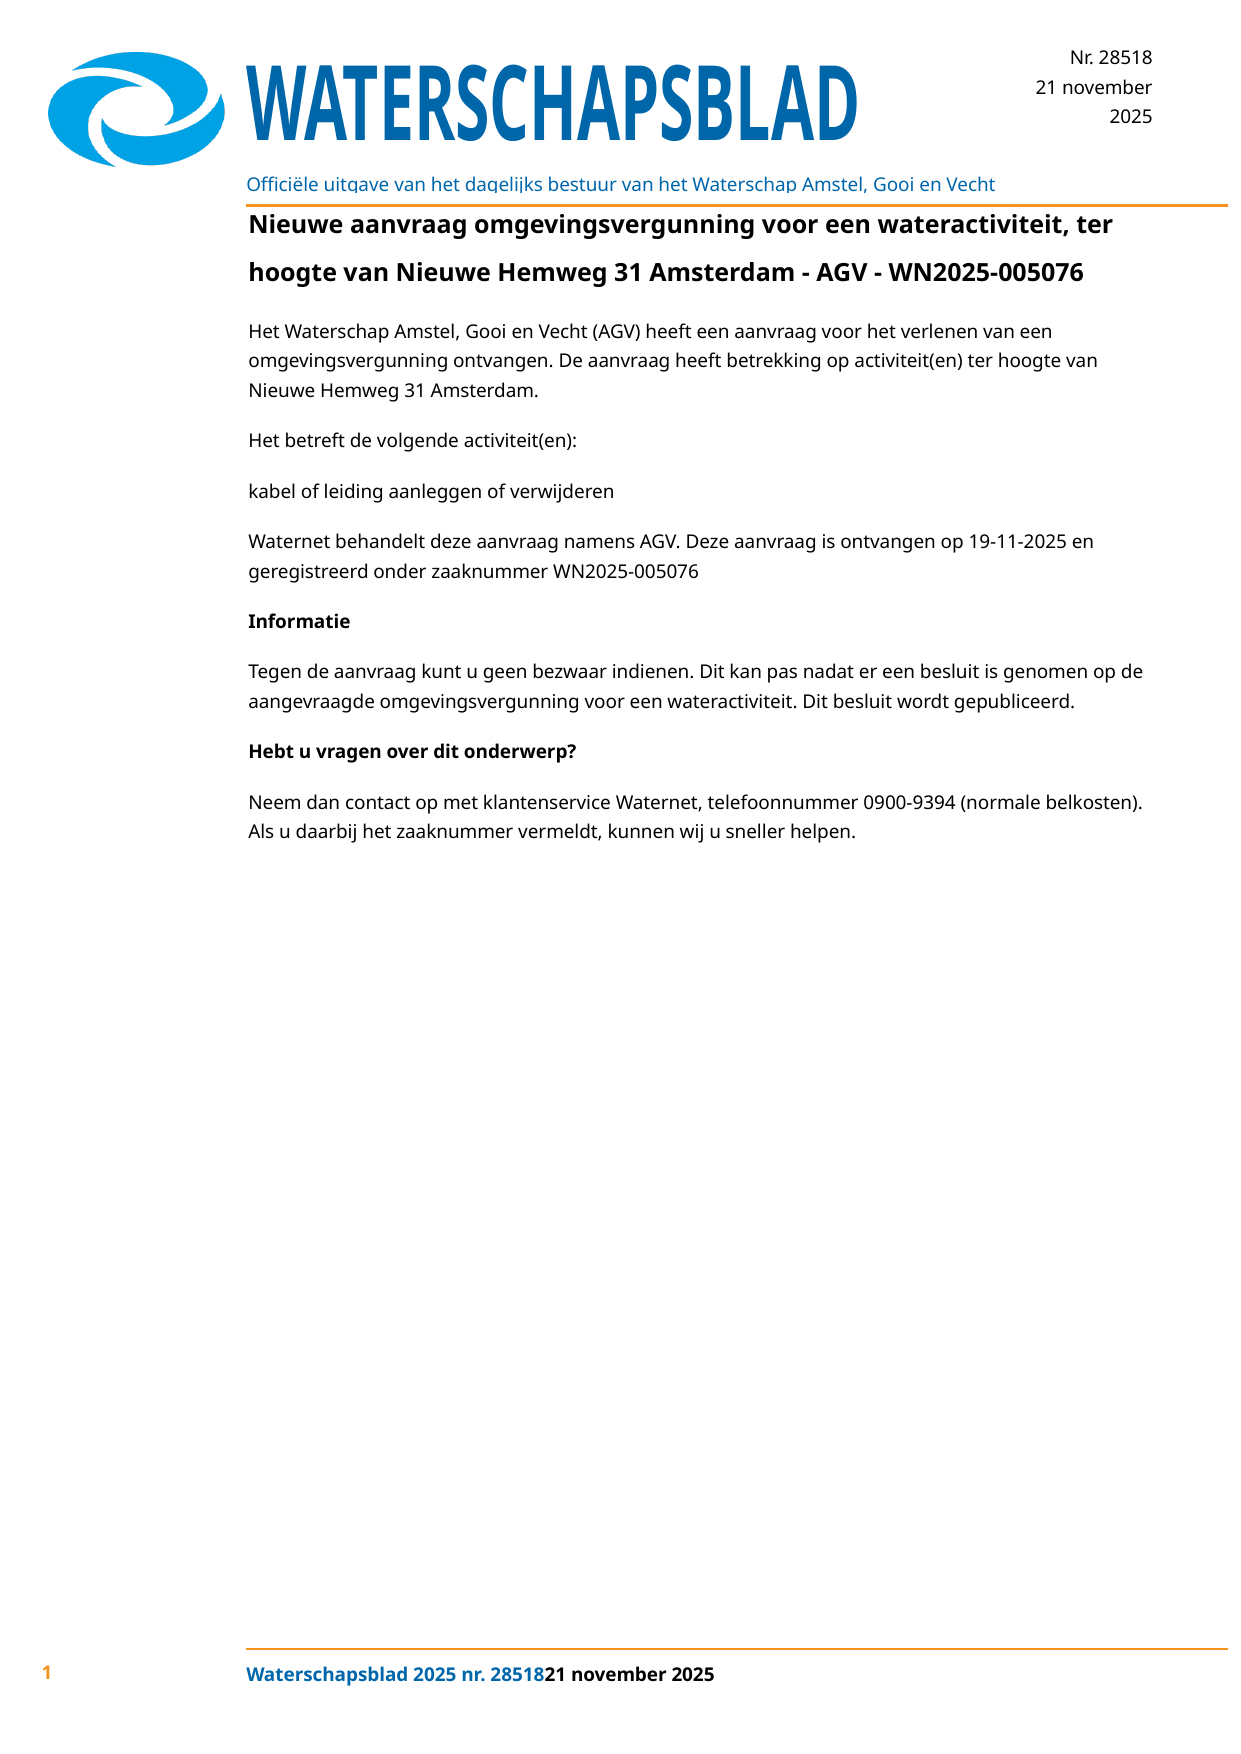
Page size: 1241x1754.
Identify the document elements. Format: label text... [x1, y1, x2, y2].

text Informatie [248, 608, 1152, 634]
text Neem dan contact op met klantenservice Waternet, telefoonnummer 0900-9394 (normale belkosten). Als u daarbij het zaaknummer vermeldt, kunnen wij u sneller helpen. [248, 789, 1152, 844]
text Het betreft de volgende activiteit(en): [248, 427, 1152, 453]
picture [41, 47, 231, 172]
text Het Waterschap Amstel, Gooi en Vecht (AGV) heeft een aanvraag voor het verlenen van een omgevingsvergunning ontvangen. De aanvraag heeft betrekking op activiteit(en) ter hoogte van Nieuwe Hemweg 31 Amsterdam. [248, 318, 1152, 403]
text Tegen de aanvraag kunt u geen bezwaar indienen. Dit kan pas nadat er een besluit is genomen op de aangevraagde omgevingsvergunning voor een wateractiviteit. Dit besluit wordt gepubliceerd. [248, 659, 1152, 714]
text kabel of leiding aanleggen of verwijderen [248, 478, 1152, 504]
text Nieuwe aanvraag omgevingsvergunning voor een wateractiviteit, ter hoogte van Nieuwe Hemweg 31 Amsterdam - AGV - WN2025-005076 [248, 207, 1152, 288]
text Hebt u vragen over dit onderwerp? [248, 739, 1152, 764]
text Waternet behandelt deze aanvraag namens AGV. Deze aanvraag is ontvangen op 19-11-2025 en geregistreerd onder zaaknummer WN2025-005076 [248, 528, 1152, 584]
